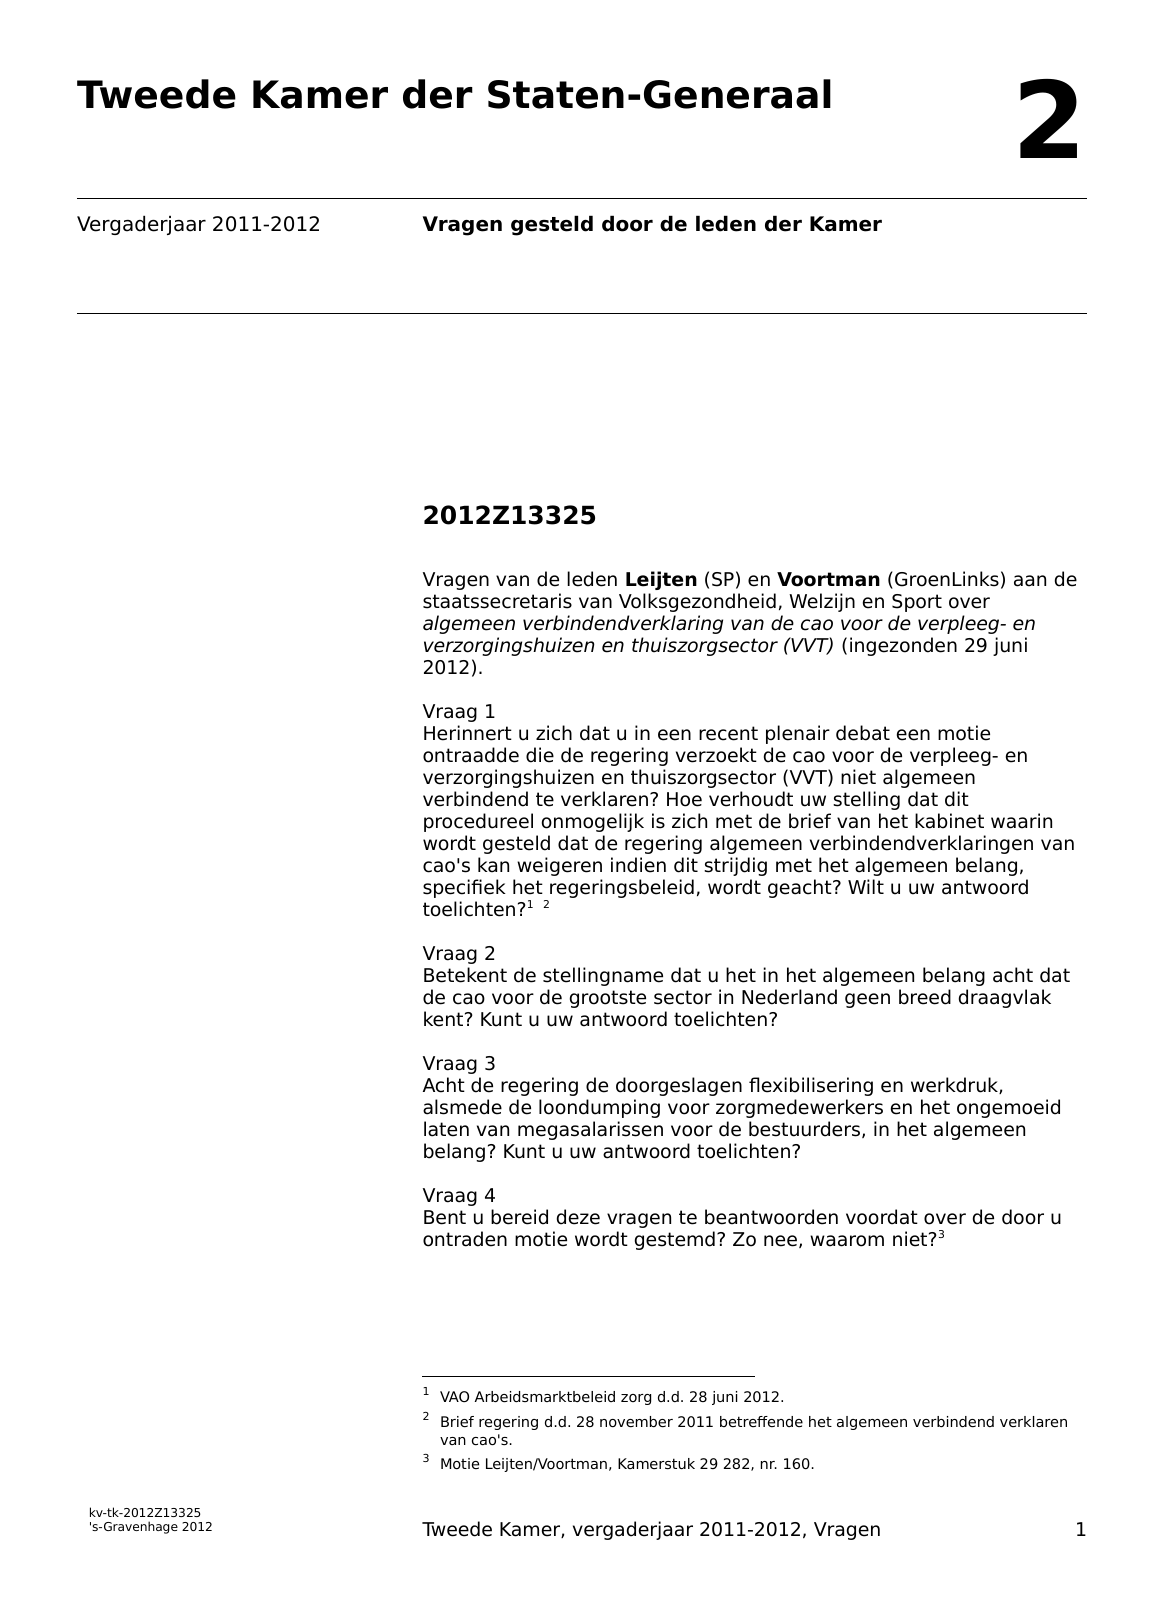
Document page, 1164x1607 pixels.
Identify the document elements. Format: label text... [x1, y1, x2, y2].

table_header Tweede Kamer der Staten-Generaal [77, 59, 886, 198]
text Vraag 4 [422, 1185, 1087, 1207]
text Vraag 1 [422, 701, 1087, 723]
text kv-tk-2012Z13325 [88, 1506, 323, 1520]
text Bent u bereid deze vragen te beantwoorden voordat over de door u ontraden motie wordt gestemd? Zo nee, waarom niet? [422, 1207, 1087, 1251]
text Vragen van de leden Leijten (SP) en Voortman (GroenLinks) aan de staatssecretaris van Volksgezondheid, Welzijn en Sport over algemeen verbindendverklaring van de cao voor de verpleeg- en verzorgingshuizen en thuiszorgsector (VVT) (ingezonden 29 juni 2012). [422, 569, 1087, 679]
text Vraag 2 [422, 943, 1087, 965]
text Brief regering d.d. 28 november 2011 betreffende het algemeen verbindend verklaren van cao's. [422, 1410, 1087, 1449]
text Vraag 3 [422, 1053, 1087, 1075]
text Acht de regering de doorgeslagen flexibilisering en werkdruk, alsmede de loondumping voor zorgmedewerkers en het ongemoeid laten van megasalarissen voor de bestuurders, in het algemeen belang? Kunt u uw antwoord toelichten? [422, 1075, 1087, 1163]
text VAO Arbeidsmarktbeleid zorg d.d. 28 juni 2012. [422, 1385, 1087, 1407]
table_header 2 [886, 59, 1087, 198]
table_cell Vergaderjaar 2011-2012 [77, 199, 422, 313]
text 2012Z13325 [422, 501, 1087, 531]
text 's-Gravenhage 2012 [88, 1520, 323, 1534]
text Motie Leijten/Voortman, Kamerstuk 29 282, nr. 160. [422, 1452, 1087, 1474]
text Betekent de stellingname dat u het in het algemeen belang acht dat de cao voor de grootste sector in Nederland geen breed draagvlak kent? Kunt u uw antwoord toelichten? [422, 965, 1087, 1031]
table_cell Vragen gesteld door de leden der Kamer [422, 199, 1087, 313]
text Herinnert u zich dat u in een recent plenair debat een motie ontraadde die de regering verzoekt de cao voor de verpleeg- en verzorgingshuizen en thuiszorgsector (VVT) niet algemeen verbindend te verklaren? Hoe verhoudt uw stelling dat dit procedureel onmogelijk is zich met de brief van het kabinet waarin wordt gesteld dat de regering algemeen verbindendverklaringen van cao's kan weigeren indien dit strijdig met het algemeen belang, specifiek het regeringsbeleid, wordt geacht? Wilt u uw antwoord toelichten? [422, 723, 1087, 921]
